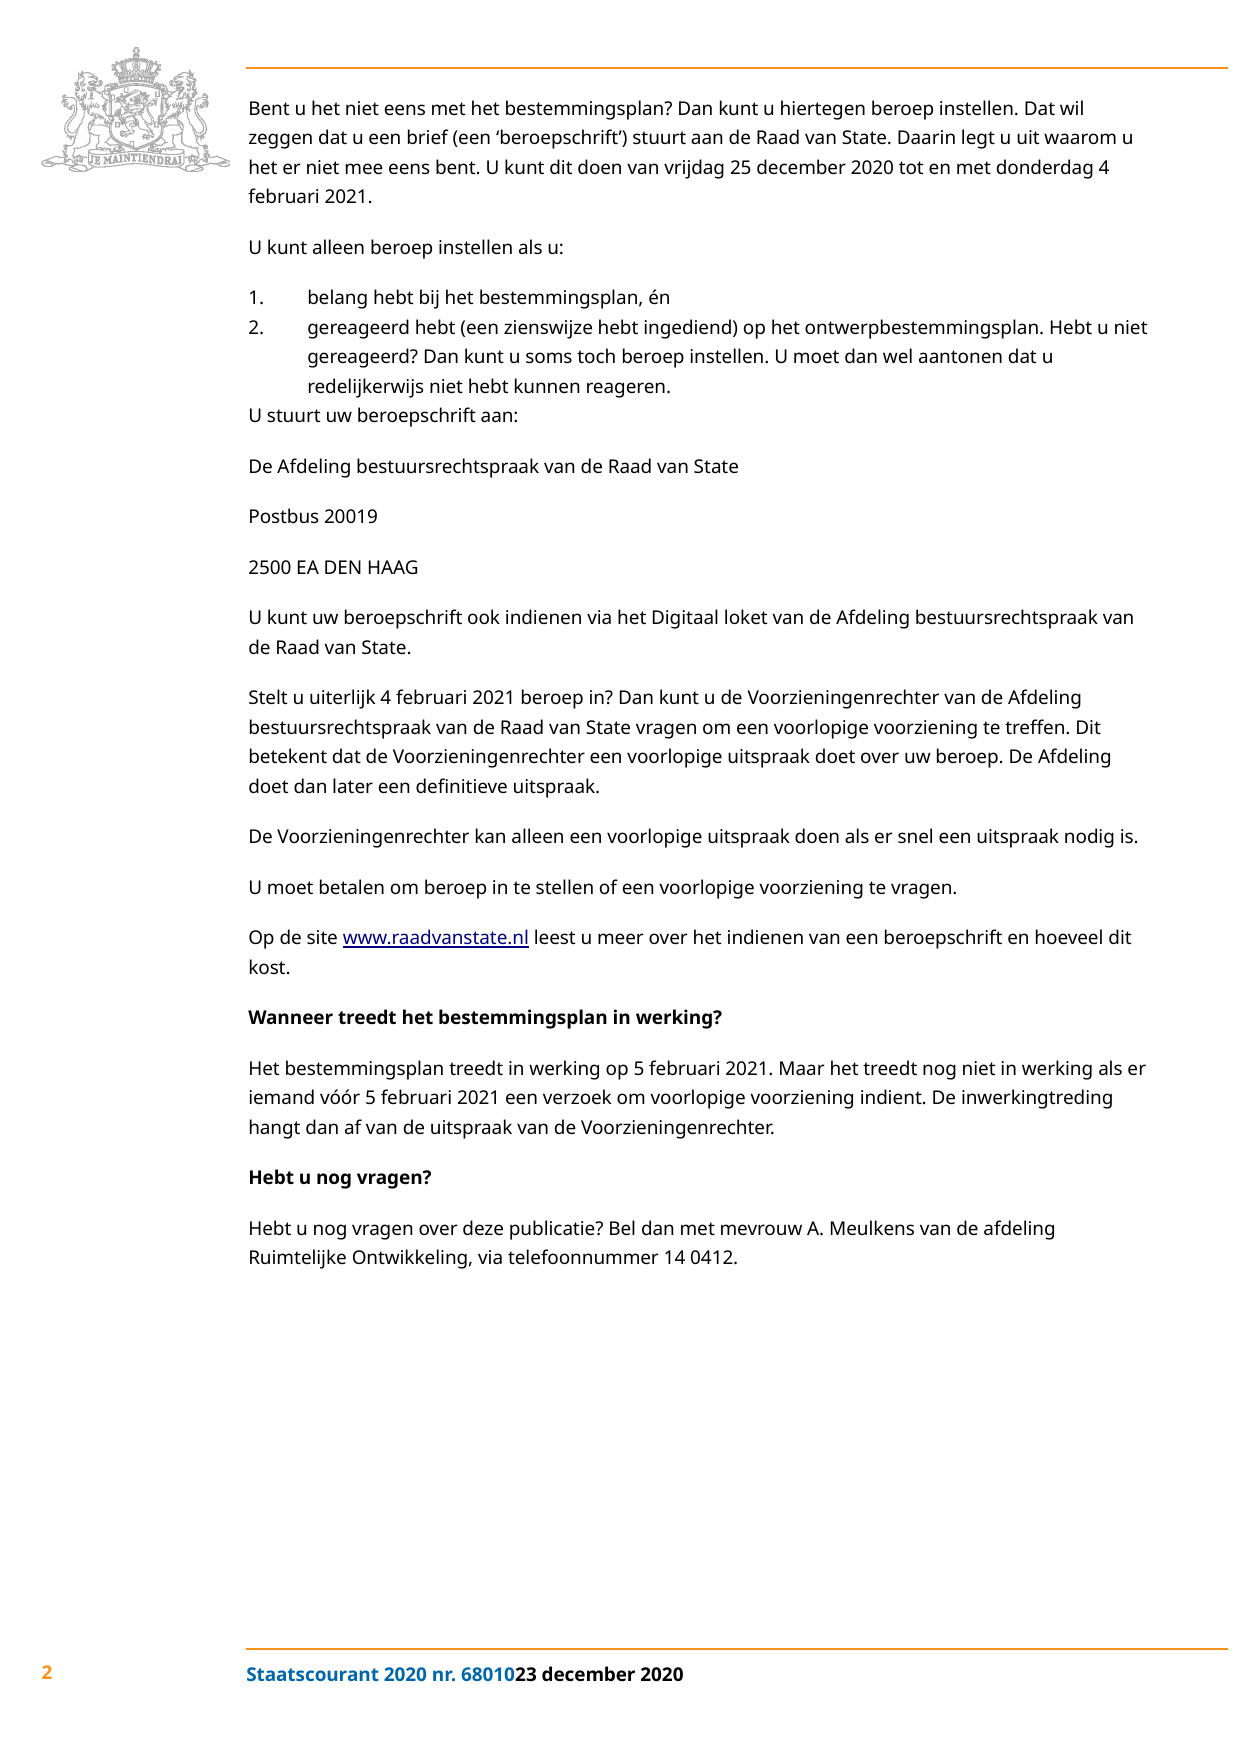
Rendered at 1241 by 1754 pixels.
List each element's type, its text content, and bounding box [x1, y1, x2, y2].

text Postbus 20019 [248, 503, 1152, 529]
text Wanneer treedt het bestemmingsplan in werking? [248, 1004, 1152, 1030]
text Hebt u nog vragen over deze publicatie? Bel dan met mevrouw A. Meulkens van de afdeling Ruimtelijke Ontwikkeling, via telefoonnummer 14 0412. [248, 1215, 1152, 1270]
text U kunt alleen beroep instellen als u: [248, 234, 1152, 260]
picture [41, 47, 231, 172]
text 2500 EA DEN HAAG [248, 554, 1152, 580]
list gereageerd hebt (een zienswijze hebt ingediend) op het ontwerpbestemmingsplan. Hebt u niet gereageerd? Dan kunt u soms toch beroep instellen. U moet dan wel aantonen dat u redelijkerwijs niet hebt kunnen reageren. [248, 314, 1152, 399]
text Het bestemmingsplan treedt in werking op 5 februari 2021. Maar het treedt nog niet in werking als er iemand vóór 5 februari 2021 een verzoek om voorlopige voorziening indient. De inwerkingtreding hangt dan af van de uitspraak van de Voorzieningenrechter. [248, 1055, 1152, 1140]
text De Afdeling bestuursrechtspraak van de Raad van State [248, 453, 1152, 479]
text U stuurt uw beroepschrift aan: [248, 403, 1152, 428]
text U kunt uw beroepschrift ook indienen via het Digitaal loket van de Afdeling bestuursrechtspraak van de Raad van State. [248, 604, 1152, 660]
list belang hebt bij het bestemmingsplan, én [248, 284, 1152, 310]
text Bent u het niet eens met het bestemmingsplan? Dan kunt u hiertegen beroep instellen. Dat wil zeggen dat u een brief (een ‘beroepschrift’) stuurt aan de Raad van State. Daarin legt u uit waarom u het er niet mee eens bent. U kunt dit doen van vrijdag 25 december 2020 tot en met donderdag 4 februari 2021. [248, 95, 1152, 209]
text U moet betalen om beroep in te stellen of een voorlopige voorziening te vragen. [248, 874, 1152, 900]
text Hebt u nog vragen? [248, 1164, 1152, 1190]
text Stelt u uiterlijk 4 februari 2021 beroep in? Dan kunt u de Voorzieningenrechter van de Afdeling bestuursrechtspraak van de Raad van State vragen om een voorlopige voorziening te treffen. Dit betekent dat de Voorzieningenrechter een voorlopige uitspraak doet over uw beroep. De Afdeling doet dan later een definitieve uitspraak. [248, 684, 1152, 799]
text Op de site www.raadvanstate.nl leest u meer over het indienen van een beroepschrift en hoeveel dit kost. [248, 924, 1152, 980]
text De Voorzieningenrechter kan alleen een voorlopige uitspraak doen als er snel een uitspraak nodig is. [248, 823, 1152, 849]
